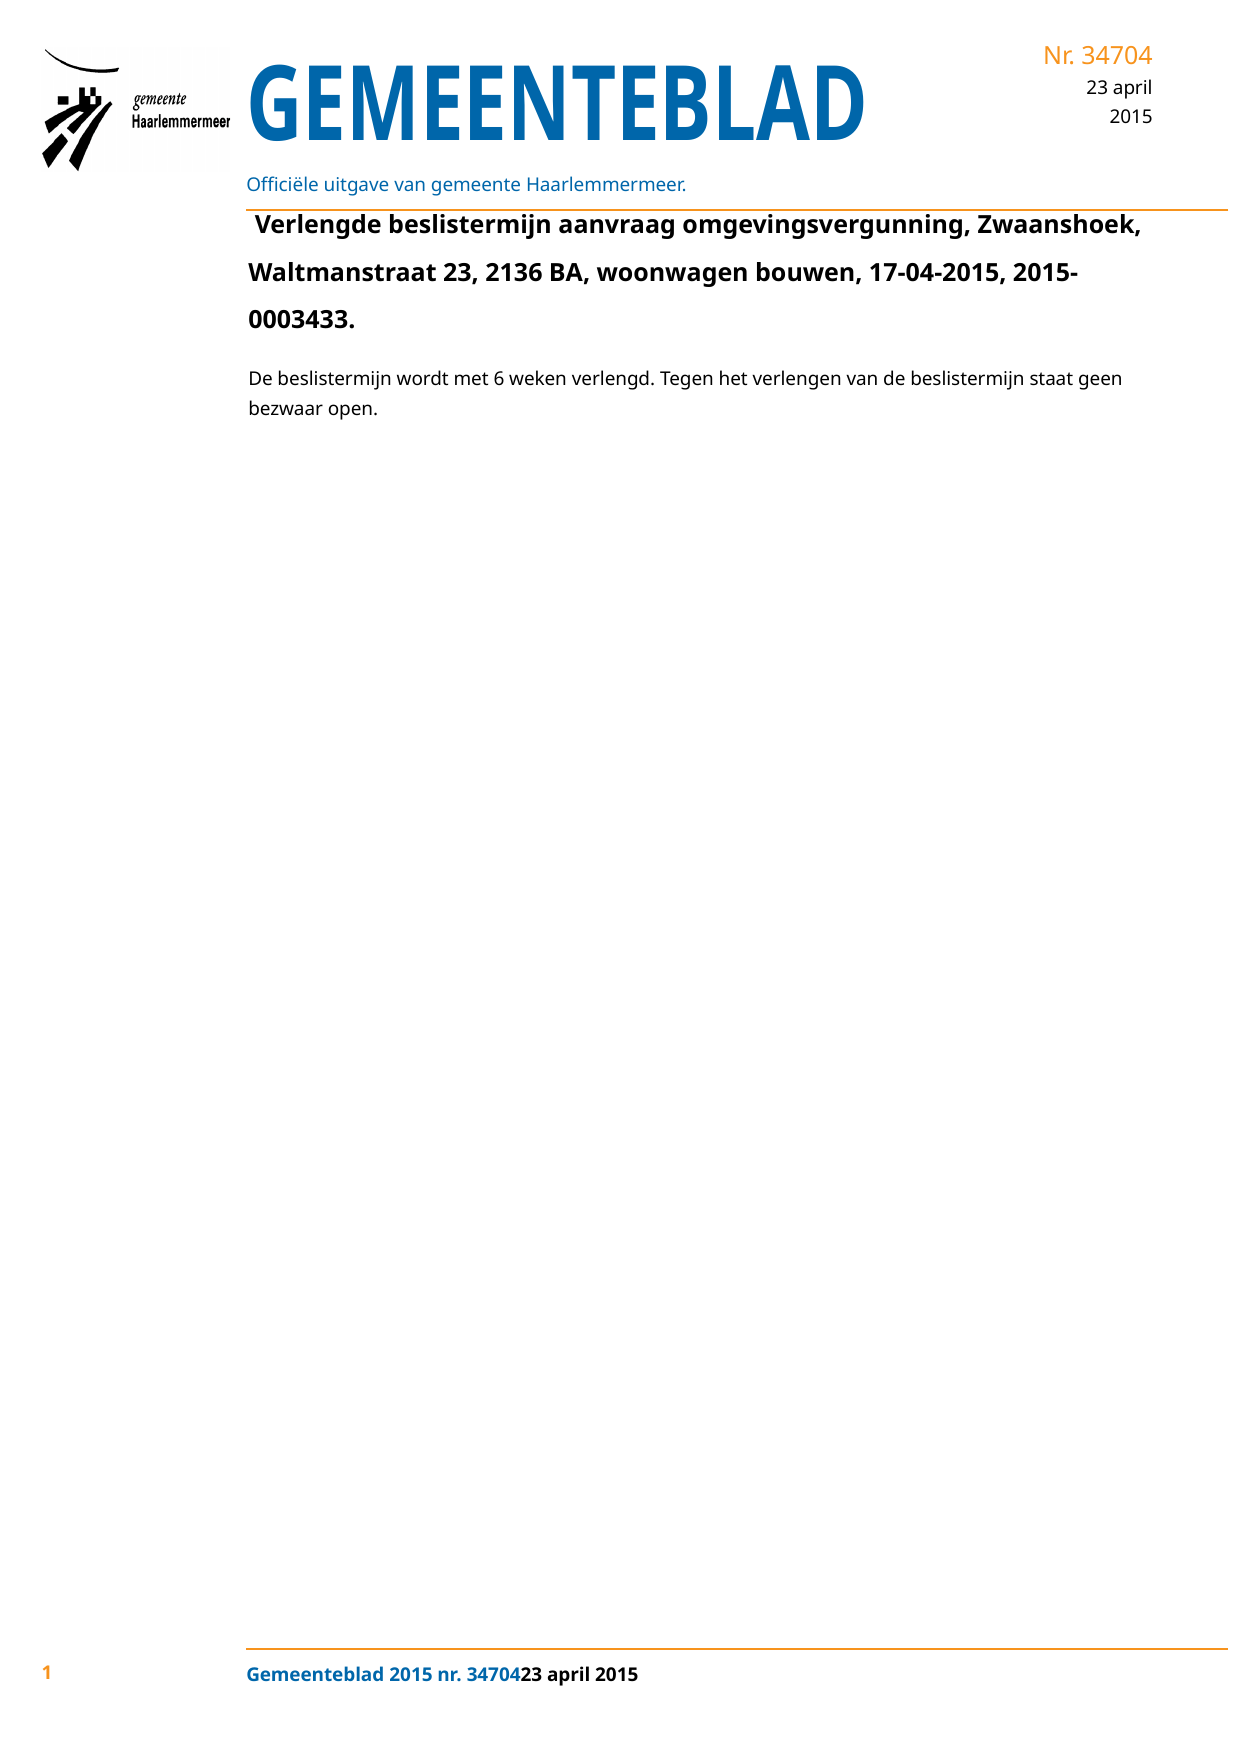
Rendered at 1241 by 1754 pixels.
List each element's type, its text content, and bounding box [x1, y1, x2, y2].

text De beslistermijn wordt met 6 weken verlengd. Tegen het verlengen van de beslistermijn staat geen bezwaar open. [248, 366, 1152, 421]
text Verlengde beslistermijn aanvraag omgevingsvergunning, Zwaanshoek, Waltmanstraat 23, 2136 BA, woonwagen bouwen, 17-04-2015, 2015-0003433. [248, 211, 1152, 336]
picture [41, 47, 231, 172]
